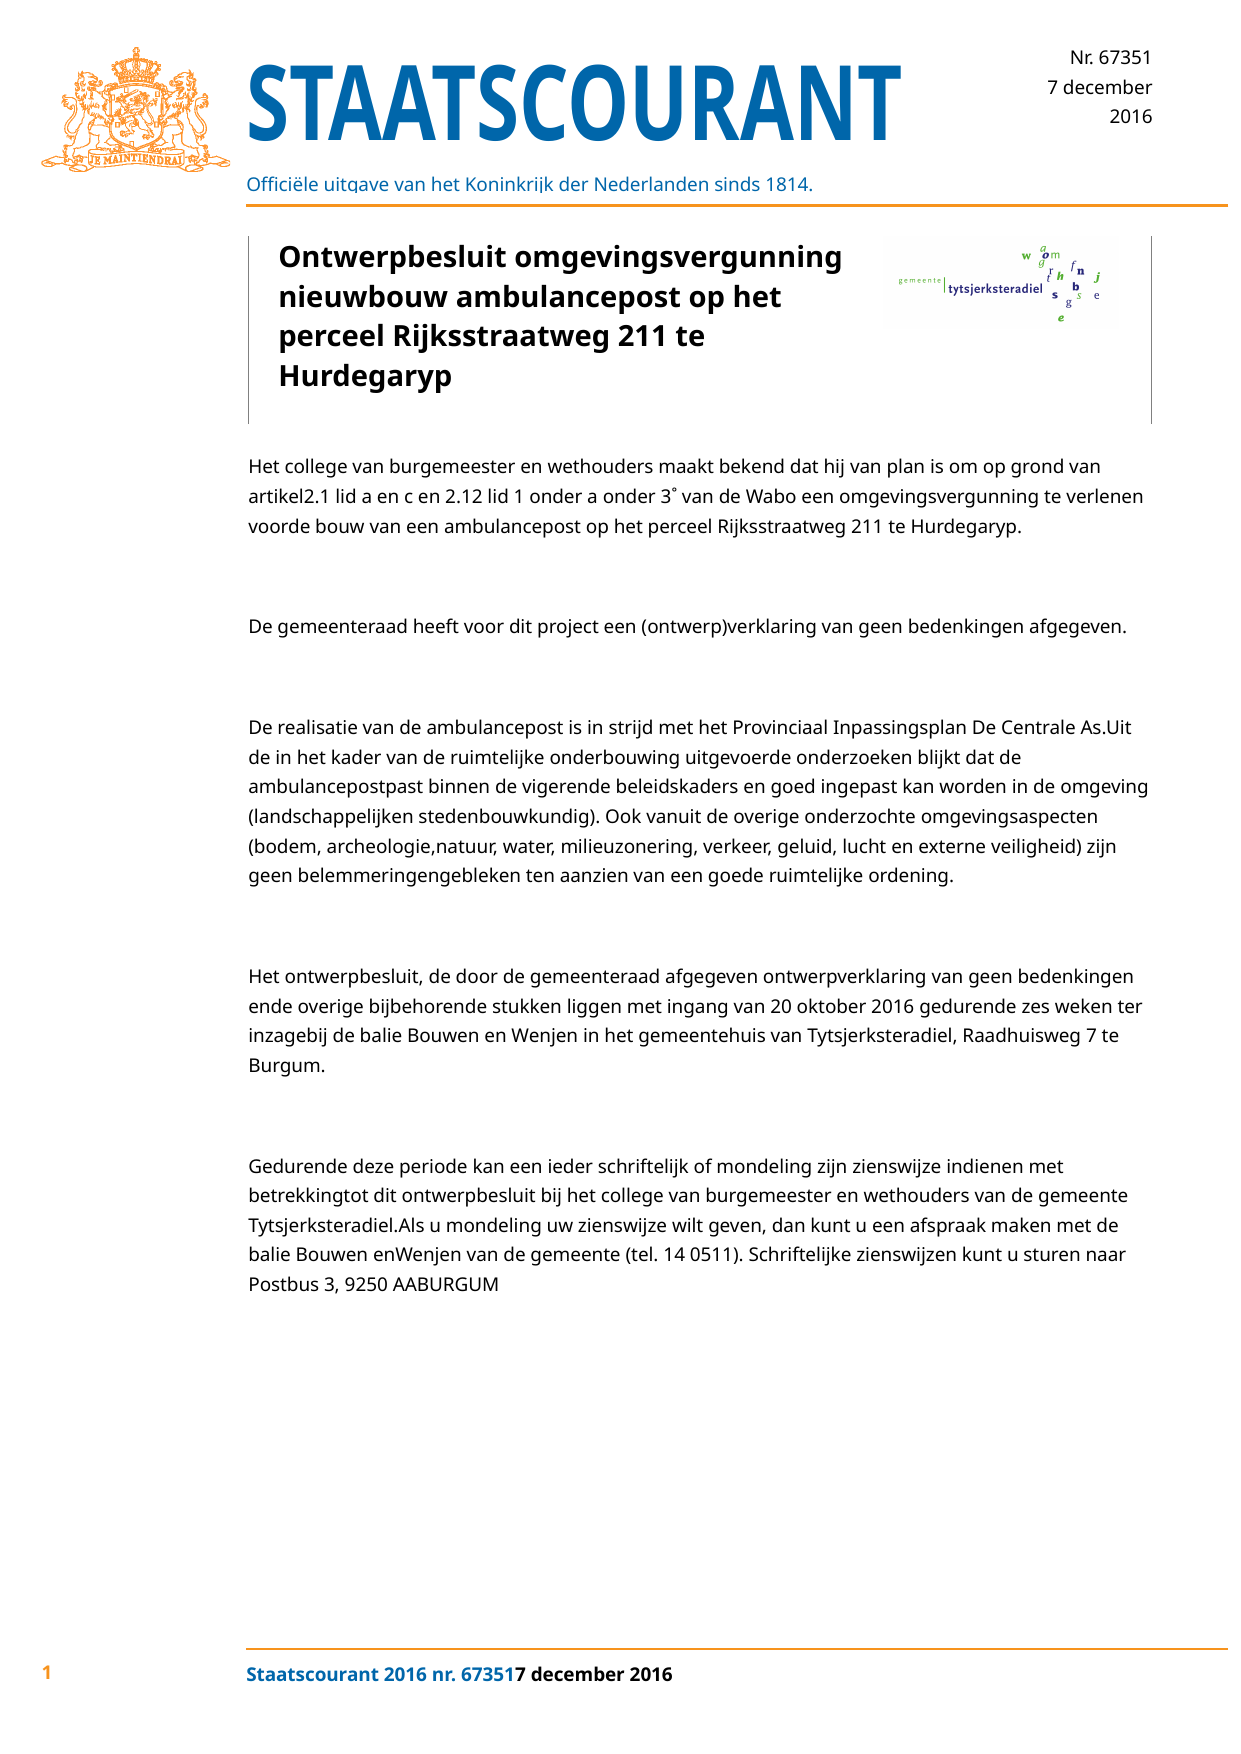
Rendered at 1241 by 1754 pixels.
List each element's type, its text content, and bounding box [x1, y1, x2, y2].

picture [882, 236, 1119, 329]
text De realisatie van de ambulancepost is in strijd met het Provinciaal Inpassingsplan De Centrale As.Uit de in het kader van de ruimtelijke onderbouwing uitgevoerde onderzoeken blijkt dat de ambulancepostpast binnen de vigerende beleidskaders en goed ingepast kan worden in de omgeving (landschappelijken stedenbouwkundig). Ook vanuit de overige onderzochte omgevingsaspecten (bodem, archeologie,natuur, water, milieuzonering, verkeer, geluid, lucht en externe veiligheid) zijn geen belemmeringengebleken ten aanzien van een goede ruimtelijke ordening. [248, 714, 1152, 888]
text Gedurende deze periode kan een ieder schriftelijk of mondeling zijn zienswijze indienen met betrekkingtot dit ontwerpbesluit bij het college van burgemeester en wethouders van de gemeente Tytsjerksteradiel.Als u mondeling uw zienswijze wilt geven, dan kunt u een afspraak maken met de balie Bouwen enWenjen van de gemeente (tel. 14 0511). Schriftelijke zienswijzen kunt u sturen naar Postbus 3, 9250 AABURGUM [248, 1153, 1152, 1297]
text Het college van burgemeester en wethouders maakt bekend dat hij van plan is om op grond van artikel2.1 lid a en c en 2.12 lid 1 onder a onder 3˚ van de Wabo een omgevingsvergunning te verlenen voorde bouw van een ambulancepost op het perceel Rijksstraatweg 211 te Hurdegaryp. [248, 454, 1152, 538]
text De gemeenteraad heeft voor dit project een (ontwerp)verklaring van geen bedenkingen afgegeven. [248, 614, 1152, 639]
text Het ontwerpbesluit, de door de gemeenteraad afgegeven ontwerpverklaring van geen bedenkingen ende overige bijbehorende stukken liggen met ingang van 20 oktober 2016 gedurende zes weken ter inzagebij de balie Bouwen en Wenjen in het gemeentehuis van Tytsjerksteradiel, Raadhuisweg 7 te Burgum. [248, 963, 1152, 1078]
table_header [850, 236, 1151, 424]
picture [41, 47, 231, 172]
table_header Ontwerpbesluit omgevingsvergunning nieuwbouw ambulancepost op het perceel Rijksstraatweg 211 te Hurdegaryp [249, 236, 850, 424]
